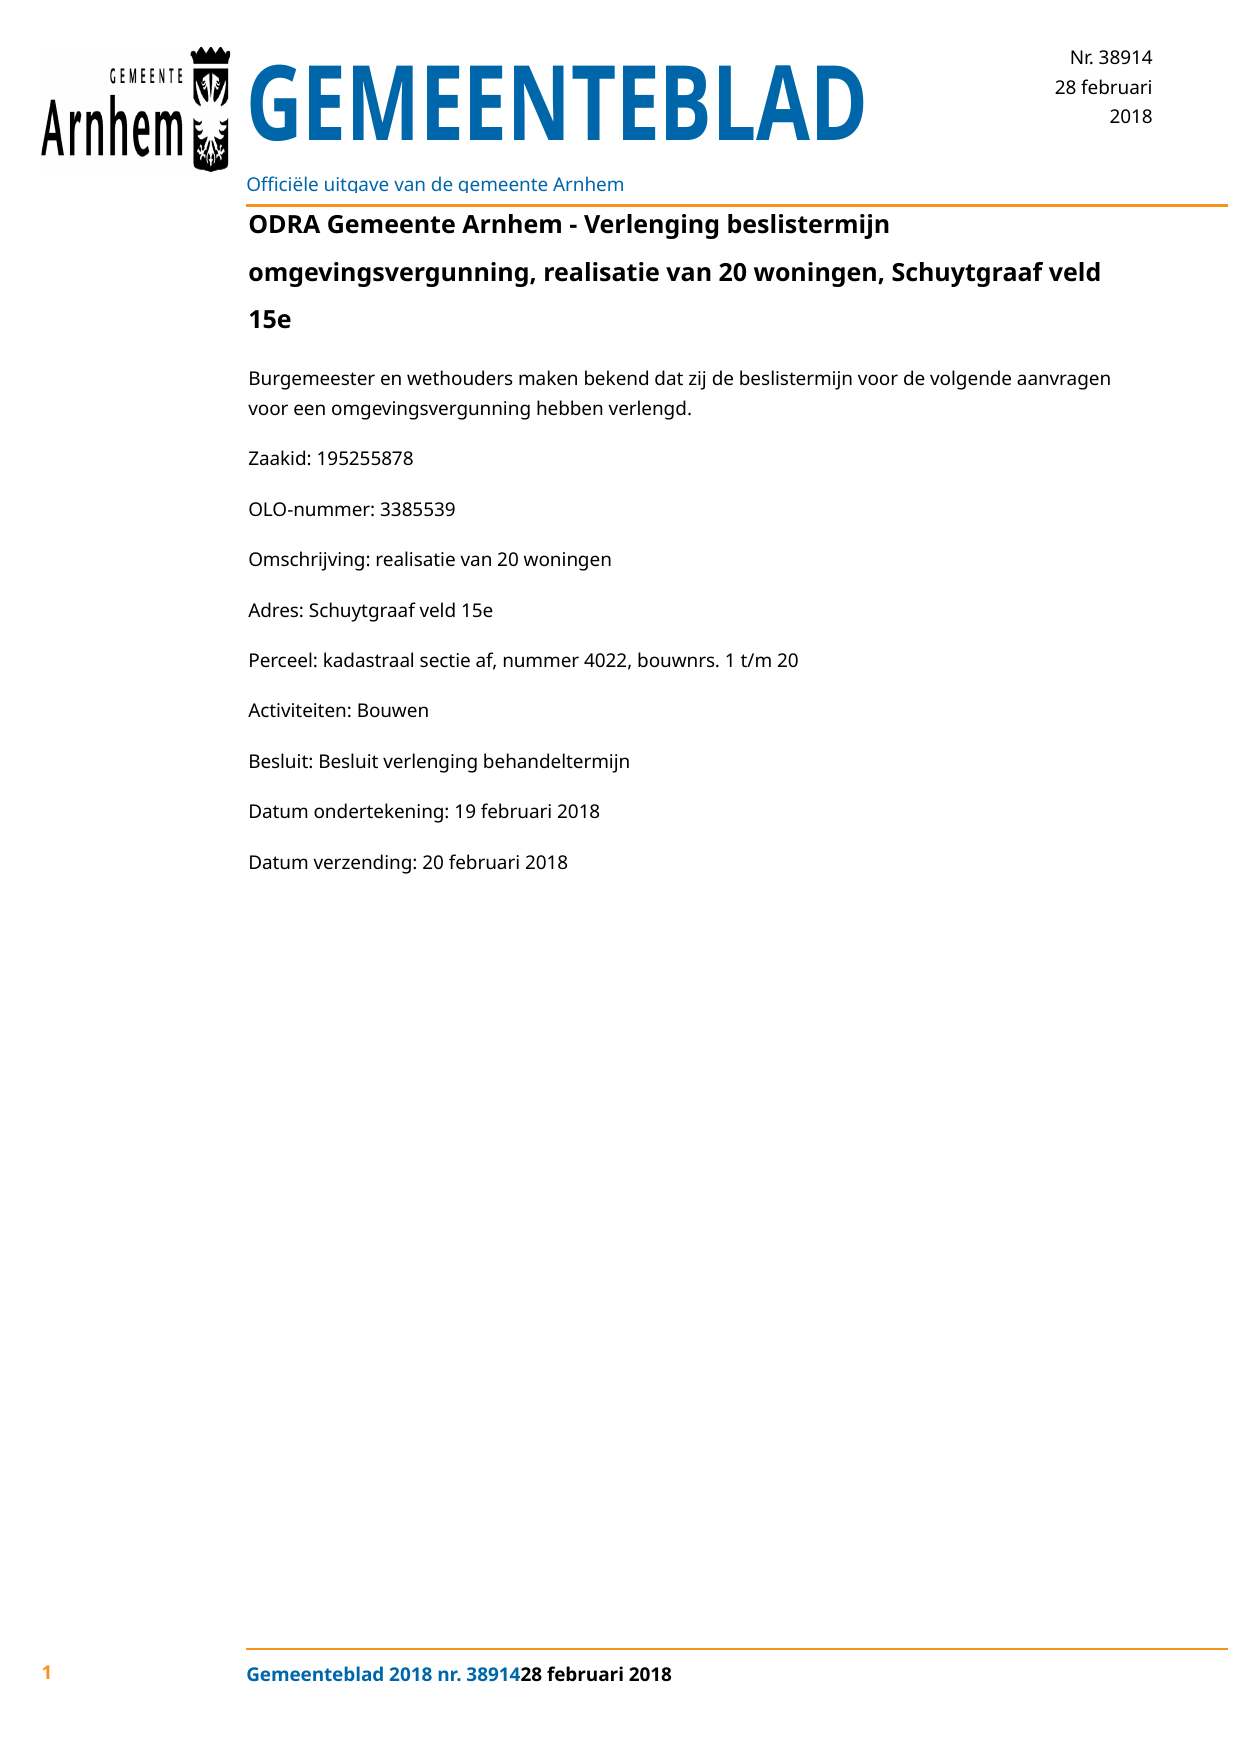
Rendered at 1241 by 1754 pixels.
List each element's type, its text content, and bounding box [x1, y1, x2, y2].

text Besluit: Besluit verlenging behandeltermijn [248, 748, 1152, 774]
text ODRA Gemeente Arnhem - Verlenging beslistermijn omgevingsvergunning, realisatie van 20 woningen, Schuytgraaf veld 15e [248, 207, 1152, 336]
text Datum verzending: 20 februari 2018 [248, 849, 1152, 874]
text Datum ondertekening: 19 februari 2018 [248, 798, 1152, 824]
text Zaakid: 195255878 [248, 446, 1152, 471]
text Activiteiten: Bouwen [248, 698, 1152, 723]
text Perceel: kadastraal sectie af, nummer 4022, bouwnrs. 1 t/m 20 [248, 647, 1152, 673]
text Omschrijving: realisatie van 20 woningen [248, 546, 1152, 572]
text Burgemeester en wethouders maken bekend dat zij de beslistermijn voor de volgende aanvragen voor een omgevingsvergunning hebben verlengd. [248, 366, 1152, 421]
picture [41, 47, 231, 172]
text Adres: Schuytgraaf veld 15e [248, 597, 1152, 622]
text OLO-nummer: 3385539 [248, 496, 1152, 522]
